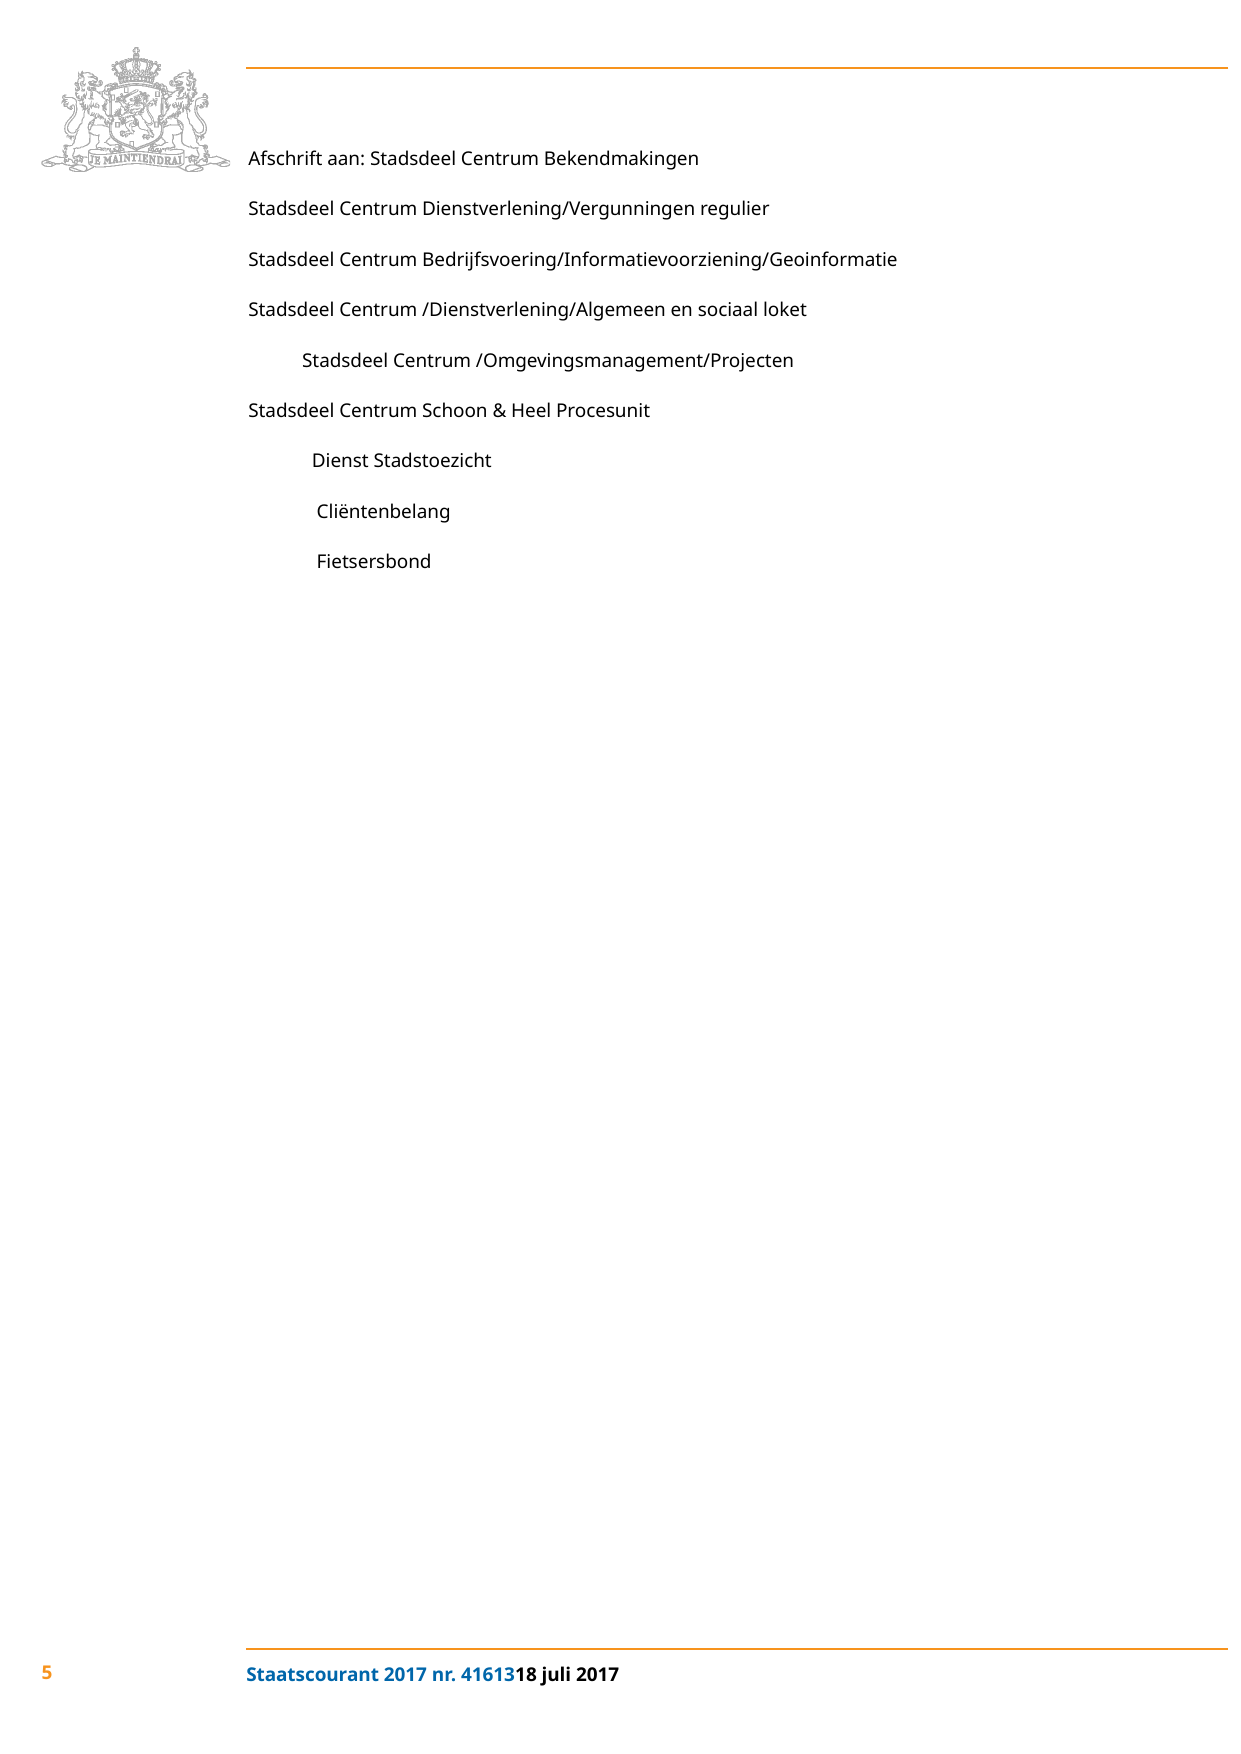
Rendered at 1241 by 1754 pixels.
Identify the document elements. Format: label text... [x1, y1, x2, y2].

text Stadsdeel Centrum /Omgevingsmanagement/Projecten [248, 347, 1152, 373]
text Cliëntenbelang [248, 498, 1152, 524]
text Stadsdeel Centrum /Dienstverlening/Algemeen en sociaal loket [248, 296, 1152, 322]
text Dienst Stadstoezicht [248, 448, 1152, 473]
text Stadsdeel Centrum Bedrijfsvoering/Informatievoorziening/Geoinformatie [248, 246, 1152, 272]
picture [41, 47, 231, 172]
text Stadsdeel Centrum Schoon & Heel Procesunit [248, 397, 1152, 423]
text Stadsdeel Centrum Dienstverlening/Vergunningen regulier [248, 196, 1152, 221]
text Afschrift aan: Stadsdeel Centrum Bekendmakingen [248, 145, 1152, 171]
text Fietsersbond [248, 548, 1152, 574]
